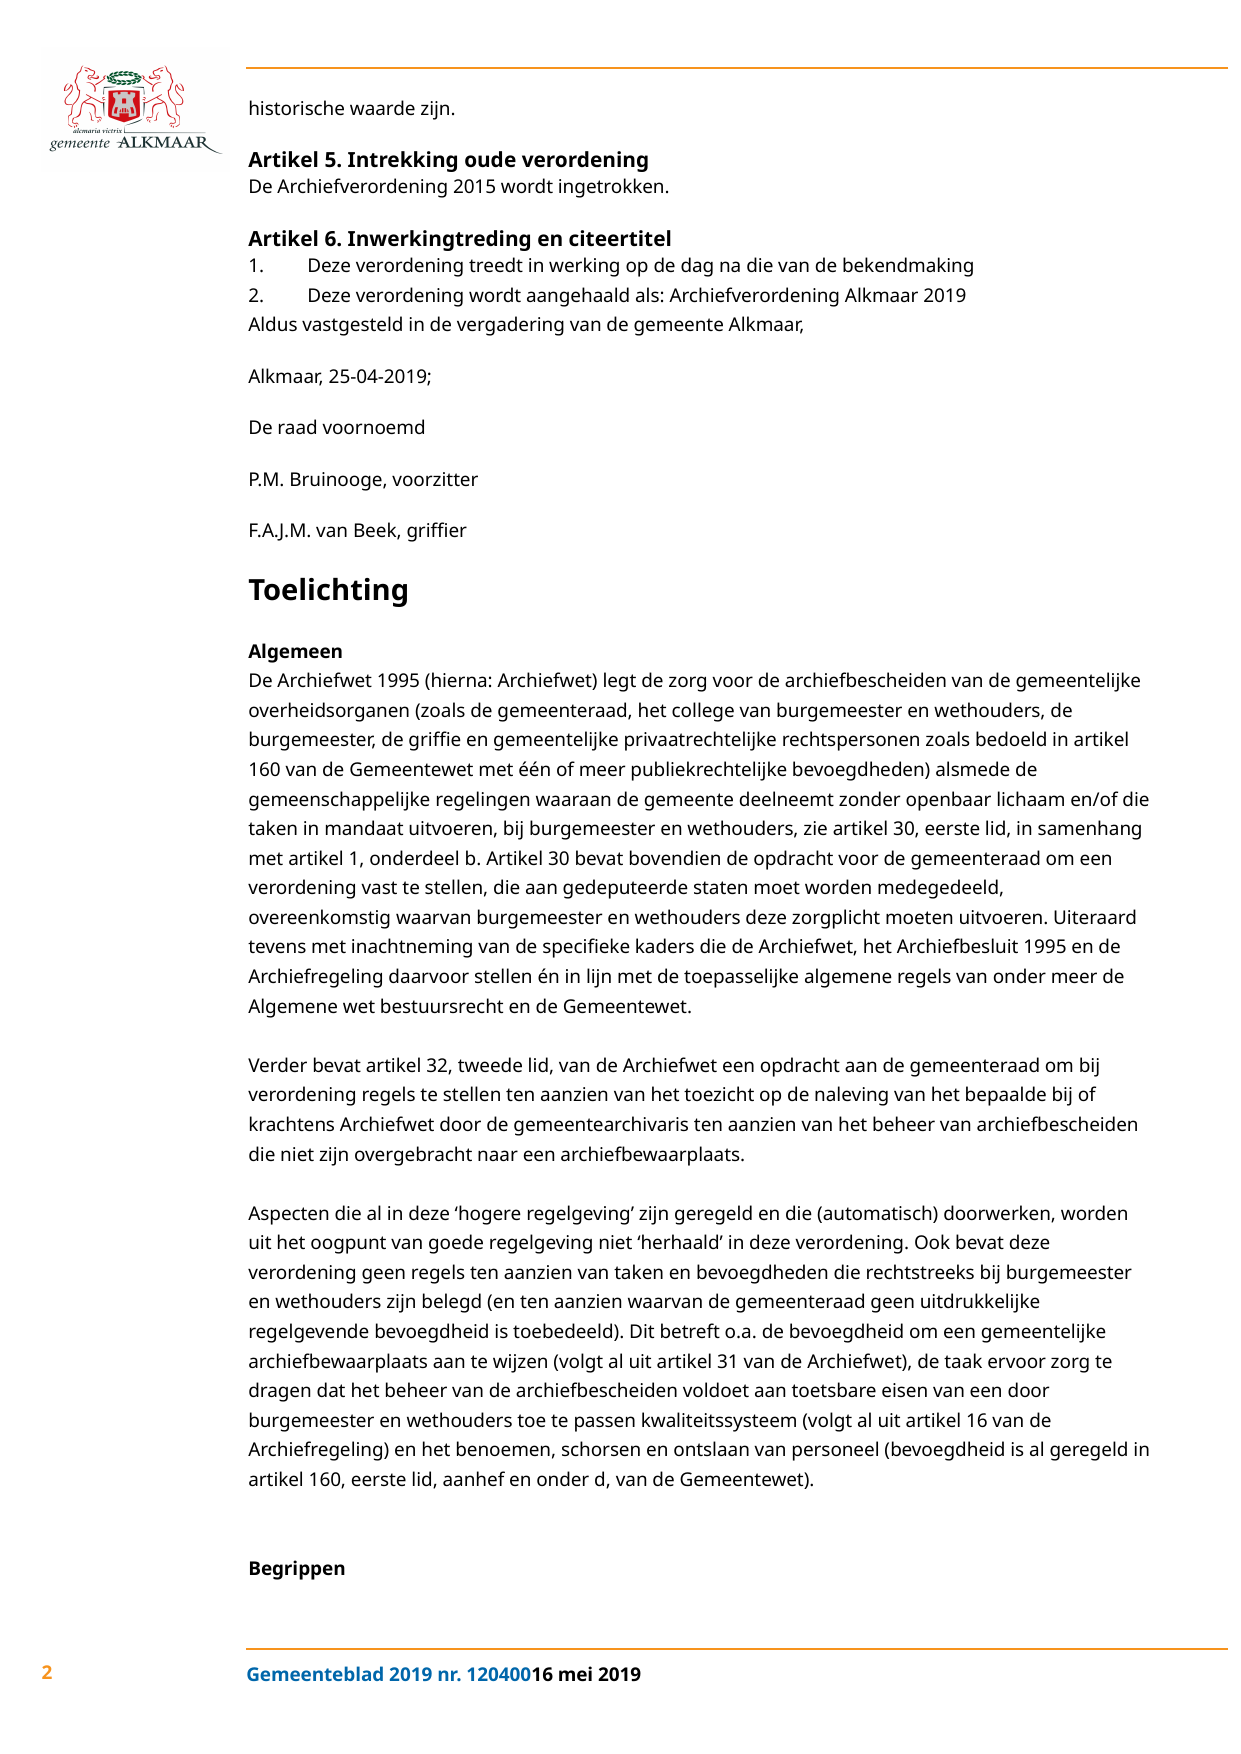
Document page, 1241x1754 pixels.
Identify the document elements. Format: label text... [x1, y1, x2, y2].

text F.A.J.M. van Beek, griffier [248, 517, 1152, 543]
text Begrippen [248, 1555, 1152, 1581]
text P.M. Bruinooge, voorzitter [248, 466, 1152, 492]
text Artikel 5. Intrekking oude verordening [248, 145, 1152, 174]
text Alkmaar, 25-04-2019; [248, 363, 1152, 389]
text Aldus vastgesteld in de vergadering van de gemeente Alkmaar, [248, 312, 1152, 337]
text Aspecten die al in deze ‘hogere regelgeving’ zijn geregeld en die (automatisch) doorwerken, worden uit het oogpunt van goede regelgeving niet ‘herhaald’ in deze verordening. Ook bevat deze verordening geen regels ten aanzien van taken en bevoegdheden die rechtstreeks bij burgemeester en wethouders zijn belegd (en ten aanzien waarvan de gemeenteraad geen uitdrukkelijke regelgevende bevoegdheid is toebedeeld). Dit betreft o.a. de bevoegdheid om een gemeentelijke archiefbewaarplaats aan te wijzen (volgt al uit artikel 31 van de Archiefwet), de taak ervoor zorg te dragen dat het beheer van de archiefbescheiden voldoet aan toetsbare eisen van een door burgemeester en wethouders toe te passen kwaliteitssysteem (volgt al uit artikel 16 van de Archiefregeling) en het benoemen, schorsen en ontslaan van personeel (bevoegdheid is al geregeld in artikel 160, eerste lid, aanhef en onder d, van de Gemeentewet). [248, 1200, 1152, 1492]
text Algemeen [248, 638, 1152, 663]
list Deze verordening wordt aangehaald als: Archiefverordening Alkmaar 2019 [248, 282, 1152, 308]
text De Archiefwet 1995 (hierna: Archiefwet) legt de zorg voor de archiefbescheiden van de gemeentelijke overheidsorganen (zoals de gemeenteraad, het college van burgemeester en wethouders, de burgemeester, de griffie en gemeentelijke privaatrechtelijke rechtspersonen zoals bedoeld in artikel 160 van de Gemeentewet met één of meer publiekrechtelijke bevoegdheden) alsmede de gemeenschappelijke regelingen waaraan de gemeente deelneemt zonder openbaar lichaam en/of die taken in mandaat uitvoeren, bij burgemeester en wethouders, zie artikel 30, eerste lid, in samenhang met artikel 1, onderdeel b. Artikel 30 bevat bovendien de opdracht voor de gemeenteraad om een verordening vast te stellen, die aan gedeputeerde staten moet worden medegedeeld, overeenkomstig waarvan burgemeester en wethouders deze zorgplicht moeten uitvoeren. Uiteraard tevens met inachtneming van de specifieke kaders die de Archiefwet, het Archiefbesluit 1995 en de Archiefregeling daarvoor stellen én in lijn met de toepasselijke algemene regels van onder meer de Algemene wet bestuursrecht en de Gemeentewet. [248, 667, 1152, 1018]
text Toelichting [248, 569, 1152, 609]
list Deze verordening treedt in werking op de dag na die van de bekendmaking [248, 252, 1152, 278]
text Verder bevat artikel 32, tweede lid, van de Archiefwet een opdracht aan de gemeenteraad om bij verordening regels te stellen ten aanzien van het toezicht op de naleving van het bepaalde bij of krachtens Archiefwet door de gemeentearchivaris ten aanzien van het beheer van archiefbescheiden die niet zijn overgebracht naar een archiefbewaarplaats. [248, 1052, 1152, 1166]
text historische waarde zijn. [248, 95, 1152, 121]
picture [41, 47, 231, 172]
text De Archiefverordening 2015 wordt ingetrokken. [248, 174, 1152, 199]
text Artikel 6. Inwerkingtreding en citeertitel [248, 224, 1152, 252]
text De raad voornoemd [248, 414, 1152, 440]
